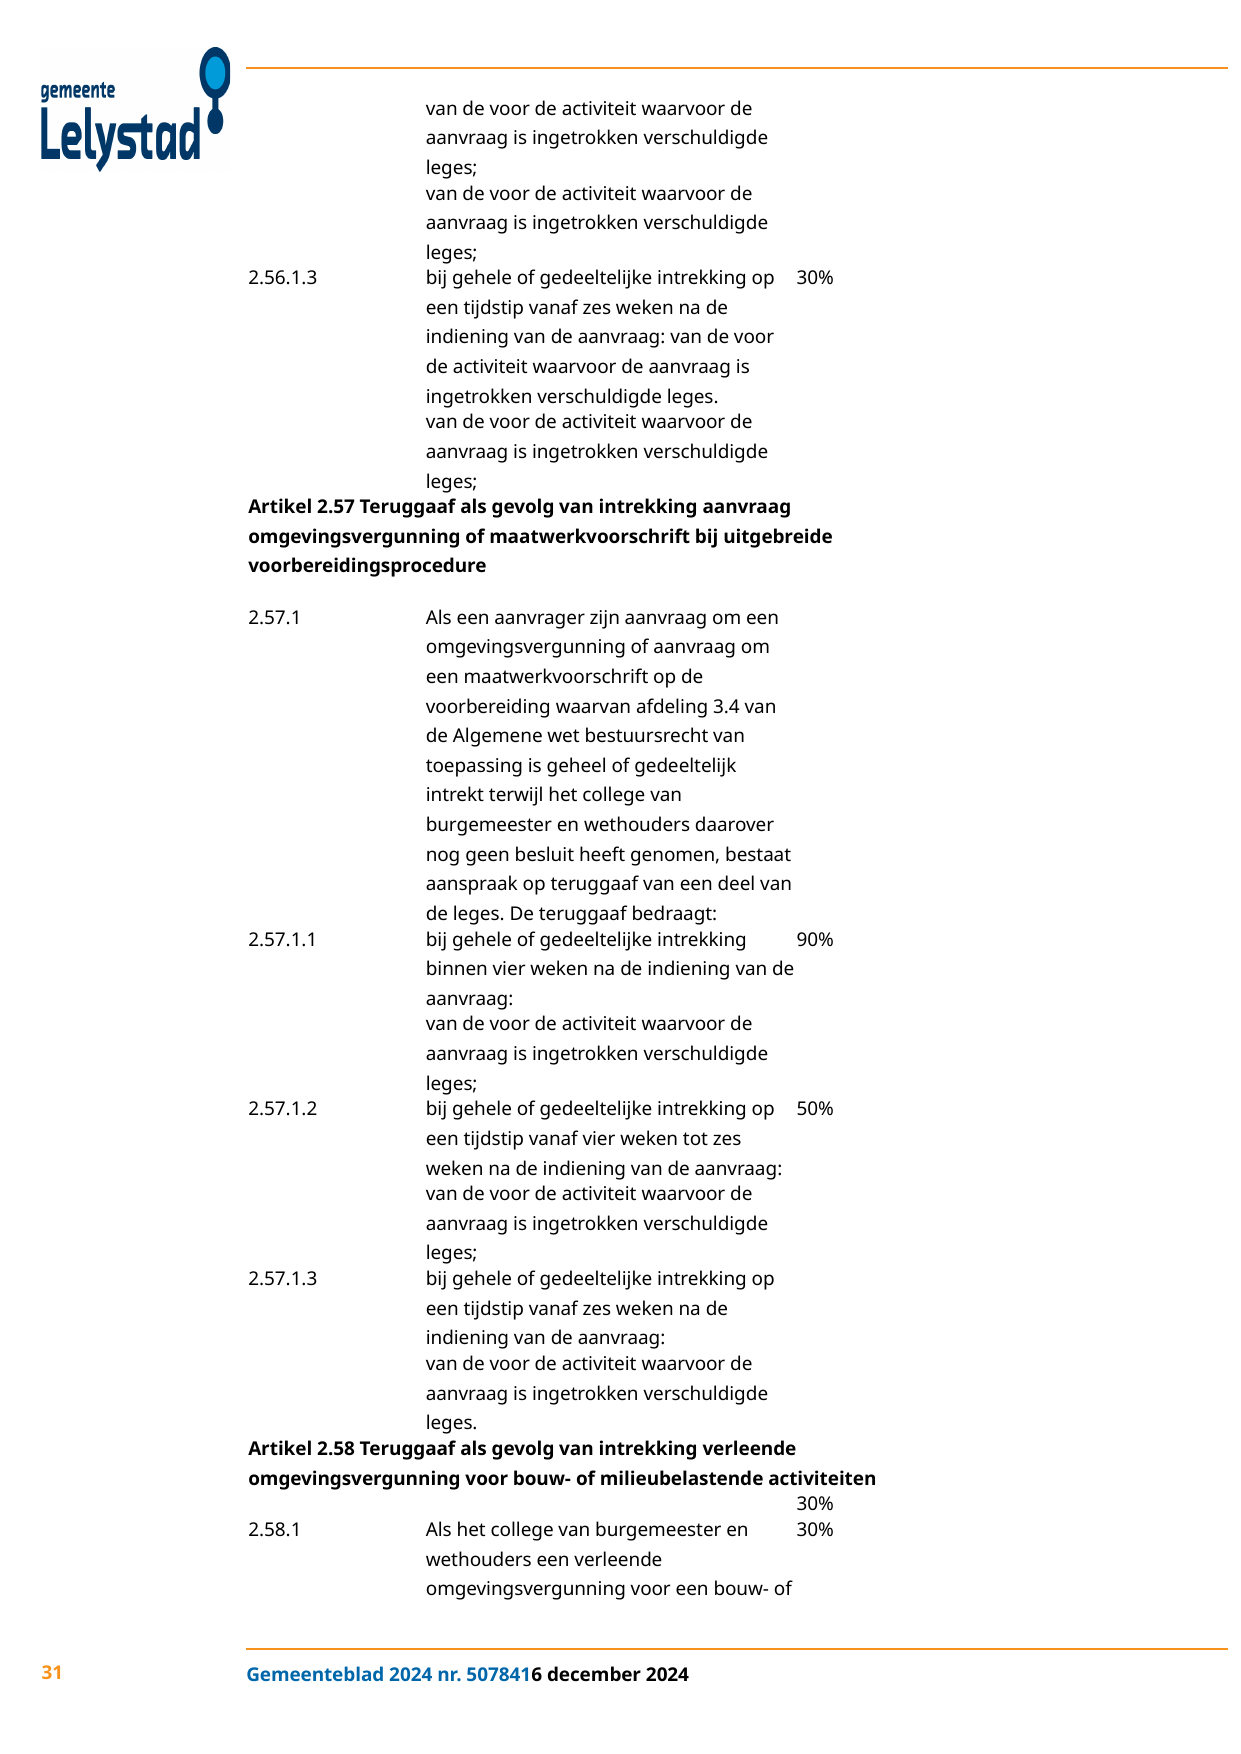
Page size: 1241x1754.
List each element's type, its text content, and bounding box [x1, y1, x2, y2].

table_cell Artikel 2.57 Teruggaaf als gevolg van intrekking aanvraag omgevingsvergunning of maatwerkvoorschrift bij uitgebreide voorbereidingsprocedure [248, 494, 974, 578]
table_cell 2.57.1 [248, 604, 426, 926]
table_cell [974, 95, 1152, 180]
table_cell bij gehele of gedeeltelijke intrekking binnen vier weken na de indiening van de aanvraag: [426, 926, 796, 1011]
table_cell 2.57.1.2 [248, 1096, 426, 1180]
table_cell [248, 409, 426, 493]
table_cell [248, 95, 426, 180]
table_cell [974, 1011, 1152, 1096]
table_cell [974, 1516, 1152, 1601]
table_cell [974, 1180, 1152, 1265]
table_cell [974, 1265, 1152, 1350]
picture [41, 47, 231, 172]
table_cell [248, 1490, 426, 1516]
table_cell van de voor de activiteit waarvoor de aanvraag is ingetrokken verschuldigde leges; [426, 180, 796, 264]
table_cell 2.57.1.3 [248, 1265, 426, 1350]
table_cell [248, 1180, 426, 1265]
table_cell [796, 1011, 974, 1096]
table_cell Als een aanvrager zijn aanvraag om een omgevingsvergunning of aanvraag om een maatwerkvoorschrift op de voorbereiding waarvan afdeling 3.4 van de Algemene wet bestuursrecht van toepassing is geheel of gedeeltelijk intrekt terwijl het college van burgemeester en wethouders daarover nog geen besluit heeft genomen, bestaat aanspraak op teruggaaf van een deel van de leges. De teruggaaf bedraagt: [426, 604, 796, 926]
table_cell [796, 409, 974, 493]
table_cell [974, 604, 1152, 926]
table_cell bij gehele of gedeeltelijke intrekking op een tijdstip vanaf vier weken tot zes weken na de indiening van de aanvraag: [426, 1096, 796, 1180]
table_cell van de voor de activiteit waarvoor de aanvraag is ingetrokken verschuldigde leges; [426, 1011, 796, 1096]
table_cell Als het college van burgemeester en wethouders een verleende omgevingsvergunning voor een bouw- of [426, 1516, 796, 1601]
table_cell [796, 1180, 974, 1265]
table_cell [974, 265, 1152, 409]
table_cell 30% [796, 1516, 974, 1601]
table_cell [974, 1350, 1152, 1435]
table_cell [426, 579, 796, 604]
table_cell 2.57.1.1 [248, 926, 426, 1011]
table_cell [248, 579, 426, 604]
table_cell [426, 1490, 796, 1516]
table_cell [796, 95, 974, 180]
table_cell 2.58.1 [248, 1516, 426, 1601]
table_cell [248, 1350, 426, 1435]
table_cell [974, 926, 1152, 1011]
table_cell van de voor de activiteit waarvoor de aanvraag is ingetrokken verschuldigde leges; [426, 409, 796, 493]
table_cell [974, 1096, 1152, 1180]
table_cell van de voor de activiteit waarvoor de aanvraag is ingetrokken verschuldigde leges; [426, 1180, 796, 1265]
table_cell [796, 180, 974, 264]
table_cell [248, 180, 426, 264]
table_cell [796, 1265, 974, 1350]
table_cell van de voor de activiteit waarvoor de aanvraag is ingetrokken verschuldigde leges. [426, 1350, 796, 1435]
table_cell [974, 180, 1152, 264]
table_cell [974, 409, 1152, 493]
table_cell 2.56.1.3 [248, 265, 426, 409]
table_cell Artikel 2.58 Teruggaaf als gevolg van intrekking verleende omgevingsvergunning voor bouw- of milieubelastende activiteiten [248, 1435, 974, 1490]
table_cell [974, 1490, 1152, 1516]
table_cell bij gehele of gedeeltelijke intrekking op een tijdstip vanaf zes weken na de indiening van de aanvraag: van de voor de activiteit waarvoor de aanvraag is ingetrokken verschuldigde leges. [426, 265, 796, 409]
table_cell [974, 579, 1152, 604]
table_cell 30% [796, 265, 974, 409]
table_cell van de voor de activiteit waarvoor de aanvraag is ingetrokken verschuldigde leges; [426, 95, 796, 180]
table_cell 90% [796, 926, 974, 1011]
table_cell 30% [796, 1490, 974, 1516]
table_cell [796, 604, 974, 926]
table_cell [248, 1011, 426, 1096]
table_cell [796, 1350, 974, 1435]
table_cell bij gehele of gedeeltelijke intrekking op een tijdstip vanaf zes weken na de indiening van de aanvraag: [426, 1265, 796, 1350]
table_cell 50% [796, 1096, 974, 1180]
table_cell [796, 579, 974, 604]
